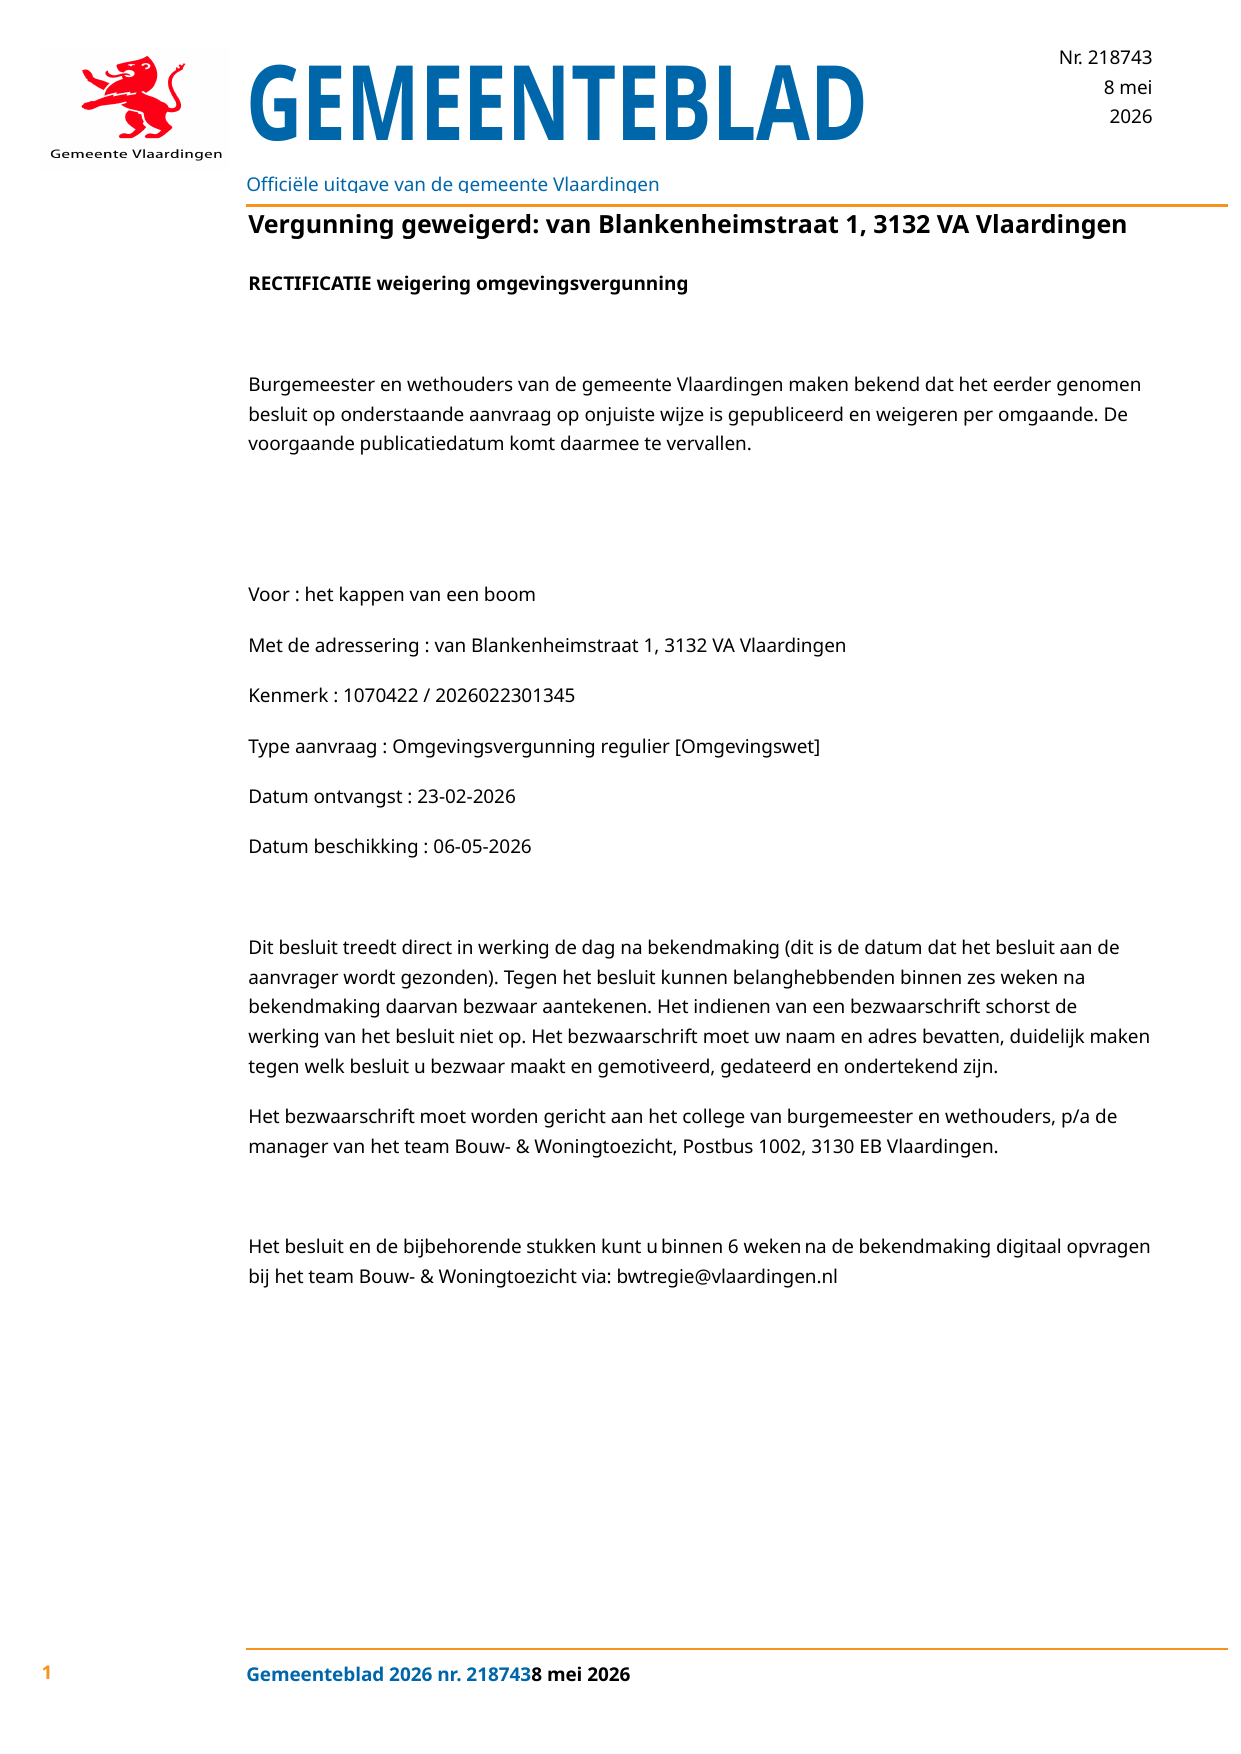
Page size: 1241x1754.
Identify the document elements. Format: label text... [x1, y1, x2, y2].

text Kenmerk : 1070422 / 2026022301345 [248, 682, 1152, 708]
text RECTIFICATIE weigering omgevingsvergunning [248, 270, 1152, 296]
text Datum beschikking : 06-05-2026 [248, 834, 1152, 859]
text Burgemeester en wethouders van de gemeente Vlaardingen maken bekend dat het eerder genomen besluit op onderstaande aanvraag op onjuiste wijze is gepubliceerd en weigeren per omgaande. De voorgaande publicatiedatum komt daarmee te vervallen. [248, 371, 1152, 456]
picture [41, 47, 231, 172]
text Voor : het kappen van een boom [248, 582, 1152, 607]
text Het besluit en de bijbehorende stukken kunt u binnen 6 weken na de bekendmaking digitaal opvragen bij het team Bouw- & Woningtoezicht via: bwtregie@vlaardingen.nl [248, 1234, 1152, 1289]
text Type aanvraag : Omgevingsvergunning regulier [Omgevingswet] [248, 733, 1152, 758]
text Met de adressering : van Blankenheimstraat 1, 3132 VA Vlaardingen [248, 632, 1152, 658]
text Vergunning geweigerd: van Blankenheimstraat 1, 3132 VA Vlaardingen [248, 207, 1152, 241]
text Dit besluit treedt direct in werking de dag na bekendmaking (dit is de datum dat het besluit aan de aanvrager wordt gezonden). Tegen het besluit kunnen belanghebbenden binnen zes weken na bekendmaking daarvan bezwaar aantekenen. Het indienen van een bezwaarschrift schorst de werking van het besluit niet op. Het bezwaarschrift moet uw naam en adres bevatten, duidelijk maken tegen welk besluit u bezwaar maakt en gemotiveerd, gedateerd en ondertekend zijn. [248, 934, 1152, 1078]
text Datum ontvangst : 23-02-2026 [248, 783, 1152, 809]
text Het bezwaarschrift moet worden gericht aan het college van burgemeester en wethouders, p/a de manager van het team Bouw- & Woningtoezicht, Postbus 1002, 3130 EB Vlaardingen. [248, 1103, 1152, 1158]
